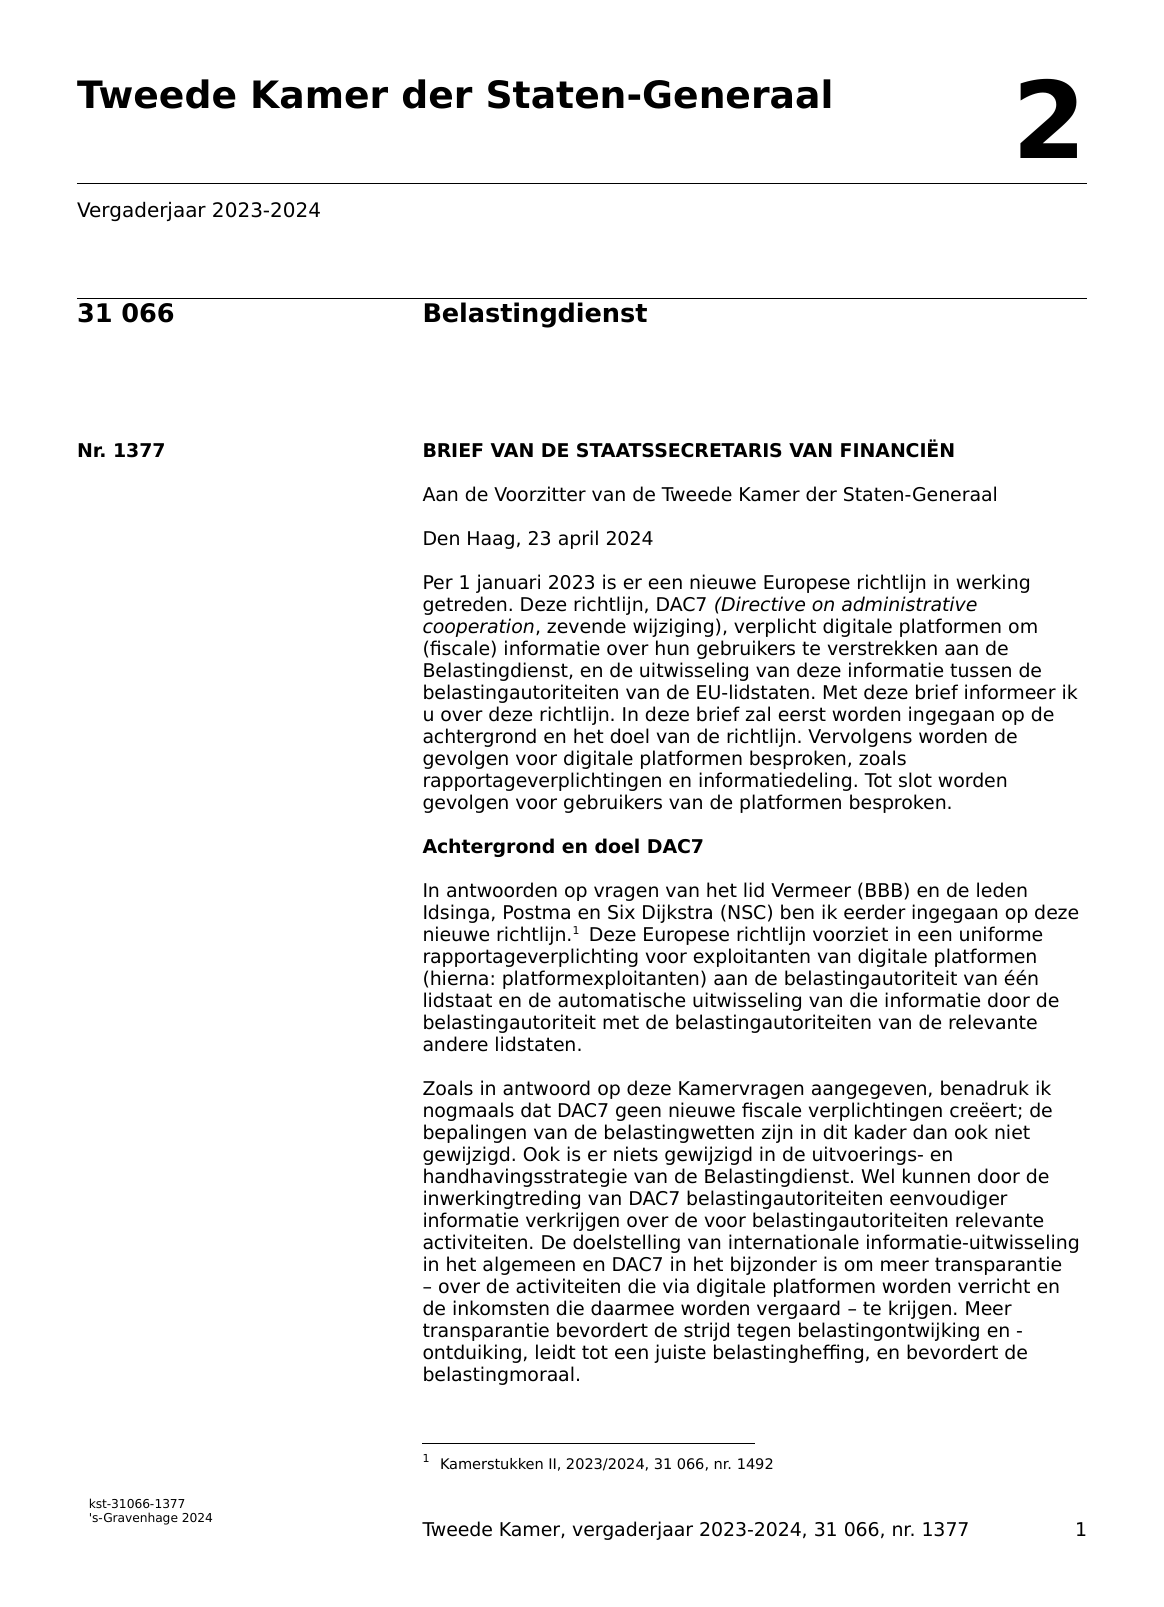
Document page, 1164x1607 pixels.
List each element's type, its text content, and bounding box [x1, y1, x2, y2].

table_cell Vergaderjaar 2023-2024 [77, 184, 1087, 298]
text Kamerstukken II, 2023/2024, 31 066, nr. 1492 [422, 1452, 1087, 1474]
text Per 1 januari 2023 is er een nieuwe Europese richtlijn in werking getreden. Deze richtlijn, DAC7 (Directive on administrative cooperation, zevende wijziging), verplicht digitale platformen om (fiscale) informatie over hun gebruikers te verstrekken aan de Belastingdienst, en de uitwisseling van deze informatie tussen de belastingautoriteiten van de EU-lidstaten. Met deze brief informeer ik u over deze richtlijn. In deze brief zal eerst worden ingegaan op de achtergrond en het doel van de richtlijn. Vervolgens worden de gevolgen voor digitale platformen besproken, zoals rapportageverplichtingen en informatiedeling. Tot slot worden gevolgen voor gebruikers van de platformen besproken. [422, 572, 1087, 814]
subtitle 31 066 Belastingdienst [77, 299, 1087, 329]
subtitle Achtergrond en doel DAC7 [422, 836, 1087, 858]
text Aan de Voorzitter van de Tweede Kamer der Staten-Generaal [422, 484, 1087, 506]
text In antwoorden op vragen van het lid Vermeer (BBB) en de leden Idsinga, Postma en Six Dijkstra (NSC) ben ik eerder ingegaan op deze nieuwe richtlijn. Deze Europese richtlijn voorziet in een uniforme rapportageverplichting voor exploitanten van digitale platformen (hierna: platformexploitanten) aan de belastingautoriteit van één lidstaat en de automatische uitwisseling van die informatie door de belastingautoriteit met de belastingautoriteiten van de relevante andere lidstaten. [422, 880, 1087, 1056]
text kst-31066-1377 [88, 1497, 323, 1511]
subtitle Nr. 1377 BRIEF VAN DE STAATSSECRETARIS VAN FINANCIËN [77, 440, 1087, 462]
text Zoals in antwoord op deze Kamervragen aangegeven, benadruk ik nogmaals dat DAC7 geen nieuwe fiscale verplichtingen creëert; de bepalingen van de belastingwetten zijn in dit kader dan ook niet gewijzigd. Ook is er niets gewijzigd in de uitvoerings- en handhavingsstrategie van de Belastingdienst. Wel kunnen door de inwerkingtreding van DAC7 belastingautoriteiten eenvoudiger informatie verkrijgen over de voor belastingautoriteiten relevante activiteiten. De doelstelling van internationale informatie-uitwisseling in het algemeen en DAC7 in het bijzonder is om meer transparantie – over de activiteiten die via digitale platformen worden verricht en de inkomsten die daarmee worden vergaard – te krijgen. Meer transparantie bevordert de strijd tegen belastingontwijking en -ontduiking, leidt tot een juiste belastingheffing, en bevordert de belastingmoraal. [422, 1078, 1087, 1386]
table_header Tweede Kamer der Staten-Generaal [77, 59, 886, 183]
text 's-Gravenhage 2024 [88, 1511, 323, 1525]
text Den Haag, 23 april 2024 [422, 528, 1087, 550]
table_header 2 [886, 59, 1087, 183]
